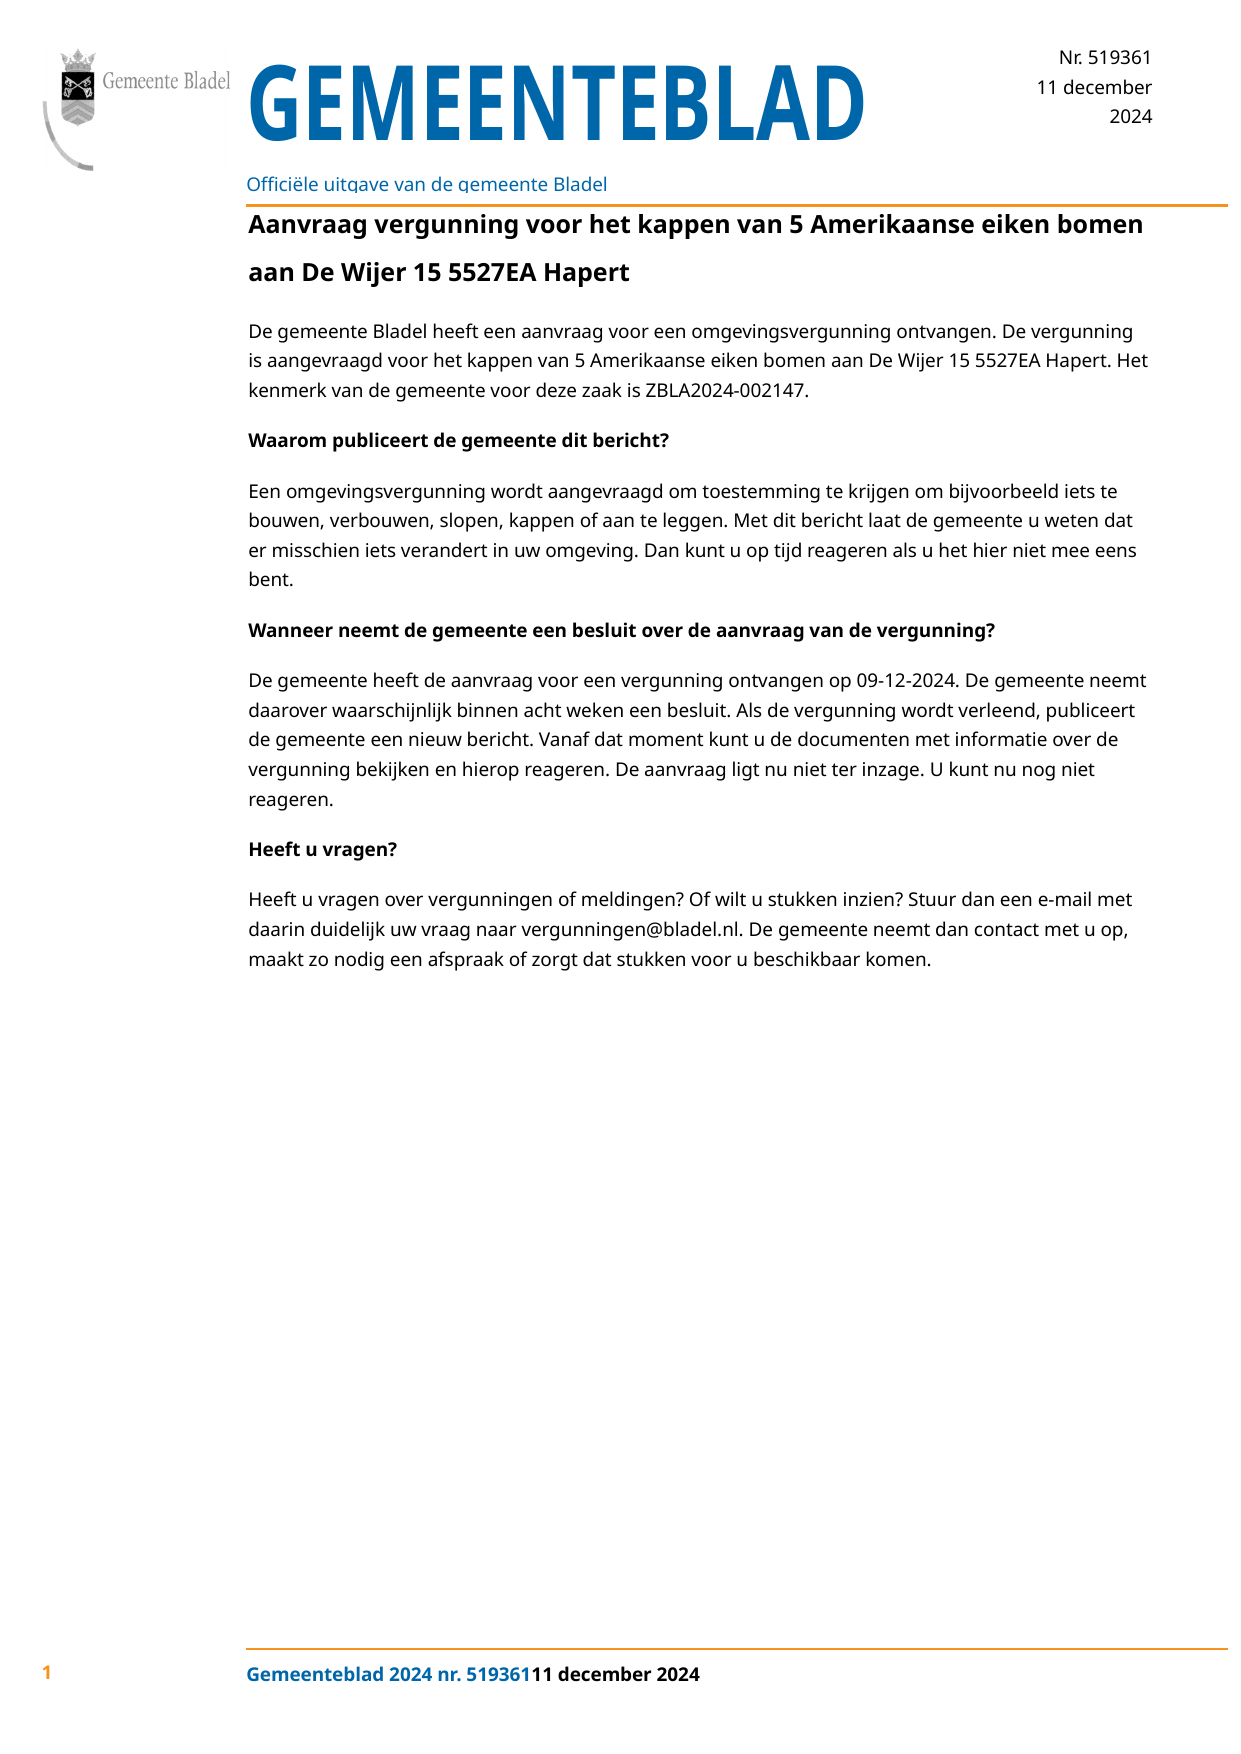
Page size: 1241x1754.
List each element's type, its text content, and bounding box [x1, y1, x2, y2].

text De gemeente heeft de aanvraag voor een vergunning ontvangen op 09-12-2024. De gemeente neemt daarover waarschijnlijk binnen acht weken een besluit. Als de vergunning wordt verleend, publiceert de gemeente een nieuw bericht. Vanaf dat moment kunt u de documenten met informatie over de vergunning bekijken en hierop reageren. De aanvraag ligt nu niet ter inzage. U kunt nu nog niet reageren. [248, 667, 1152, 812]
text Waarom publiceert de gemeente dit bericht? [248, 427, 1152, 453]
text Aanvraag vergunning voor het kappen van 5 Amerikaanse eiken bomen aan De Wijer 15 5527EA Hapert [248, 207, 1152, 288]
picture [41, 47, 231, 172]
text Heeft u vragen over vergunningen of meldingen? Of wilt u stukken inzien? Stuur dan een e-mail met daarin duidelijk uw vraag naar vergunningen@bladel.nl. De gemeente neemt dan contact met u op, maakt zo nodig een afspraak of zorgt dat stukken voor u beschikbaar komen. [248, 887, 1152, 972]
text Een omgevingsvergunning wordt aangevraagd om toestemming te krijgen om bijvoorbeeld iets te bouwen, verbouwen, slopen, kappen of aan te leggen. Met dit bericht laat de gemeente u weten dat er misschien iets verandert in uw omgeving. Dan kunt u op tijd reageren als u het hier niet mee eens bent. [248, 478, 1152, 592]
text Heeft u vragen? [248, 836, 1152, 862]
text De gemeente Bladel heeft een aanvraag voor een omgevingsvergunning ontvangen. De vergunning is aangevraagd voor het kappen van 5 Amerikaanse eiken bomen aan De Wijer 15 5527EA Hapert. Het kenmerk van de gemeente voor deze zaak is ZBLA2024-002147. [248, 318, 1152, 403]
text Wanneer neemt de gemeente een besluit over de aanvraag van de vergunning? [248, 617, 1152, 643]
